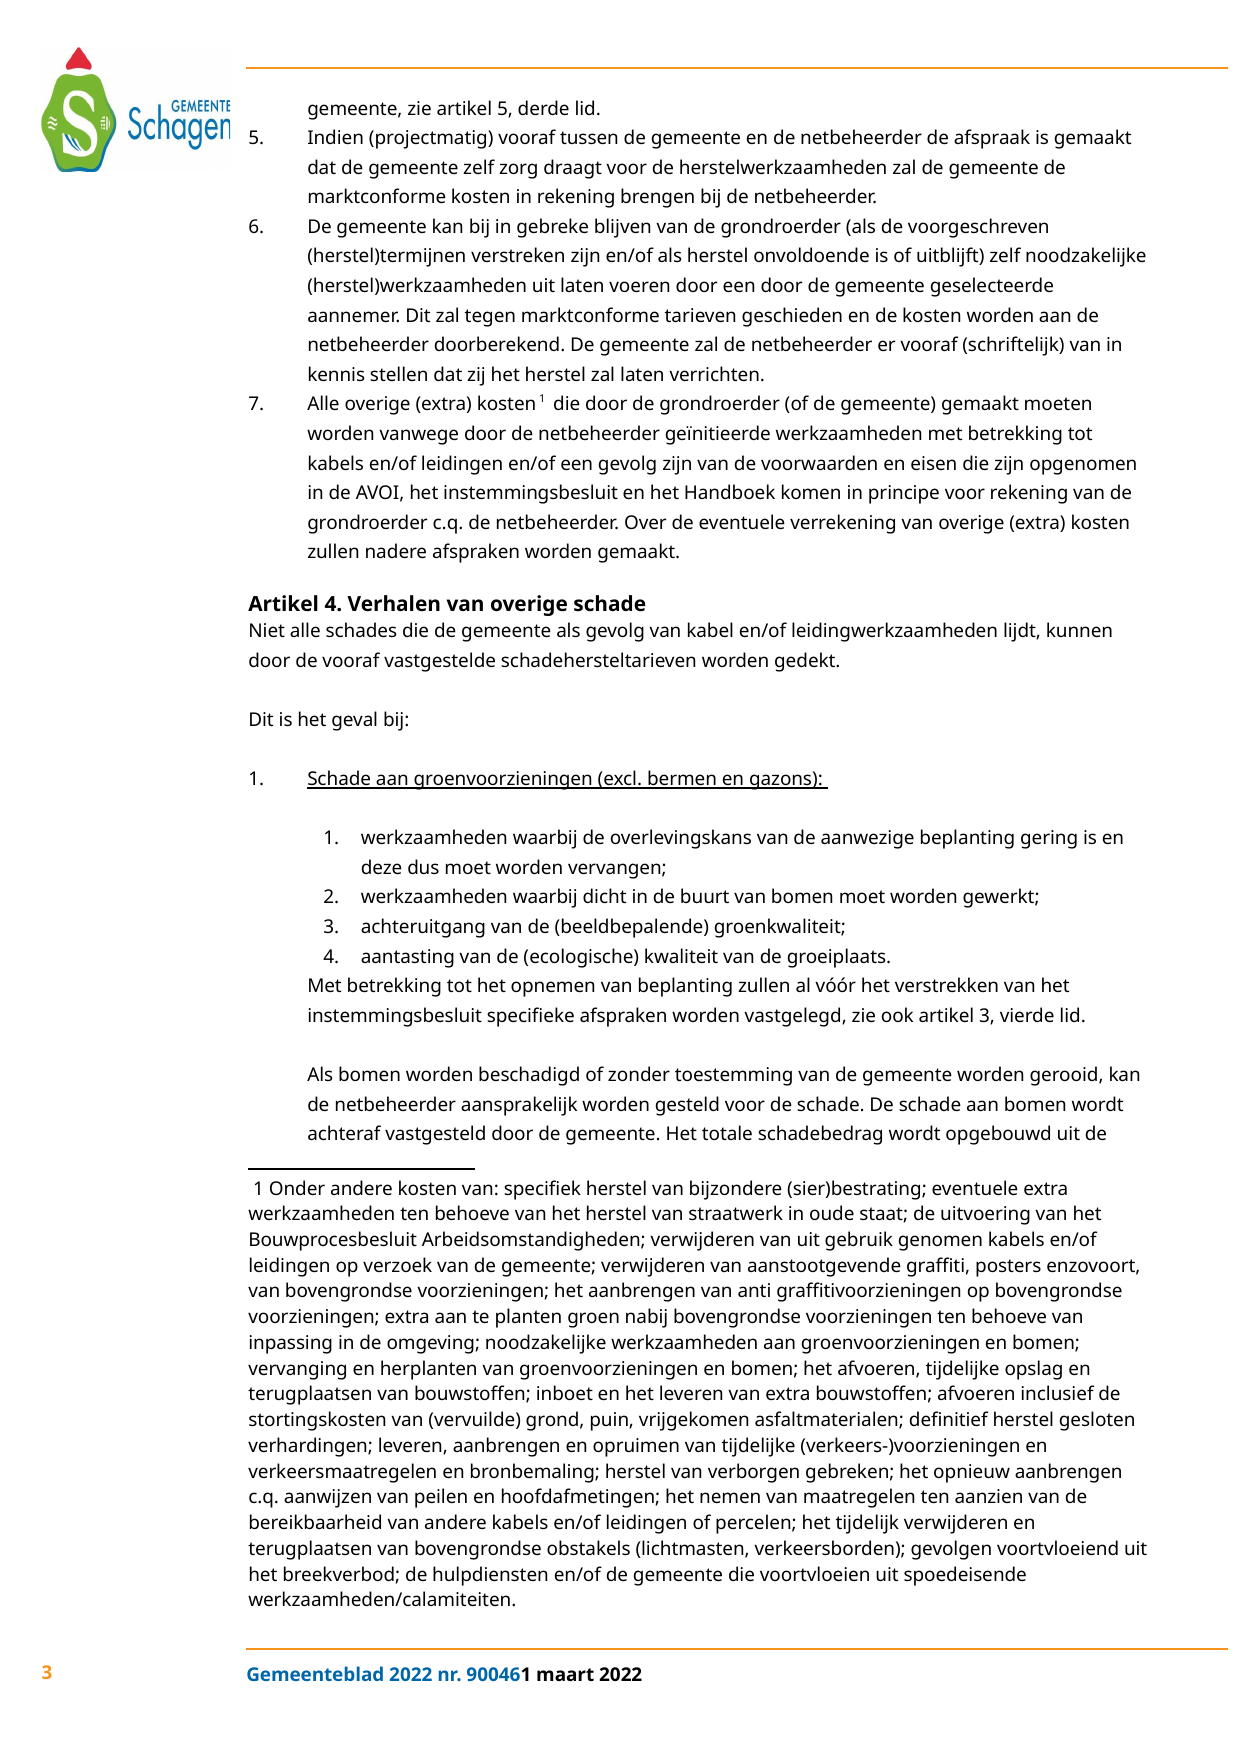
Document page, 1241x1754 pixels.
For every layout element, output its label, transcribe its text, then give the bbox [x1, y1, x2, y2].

list Onder andere kosten van: specifiek herstel van bijzondere (sier)bestrating; eventuele extra werkzaamheden ten behoeve van het herstel van straatwerk in oude staat; de uitvoering van het Bouwprocesbesluit Arbeidsomstandigheden; verwijderen van uit gebruik genomen kabels en/of leidingen op verzoek van de gemeente; verwijderen van aanstootgevende graffiti, posters enzovoort, van bovengrondse voorzieningen; het aanbrengen van anti graffitivoorzieningen op bovengrondse voorzieningen; extra aan te planten groen nabij bovengrondse voorzieningen ten behoeve van inpassing in de omgeving; noodzakelijke werkzaamheden aan groenvoorzieningen en bomen; vervanging en herplanten van groenvoorzieningen en bomen; het afvoeren, tijdelijke opslag en terugplaatsen van bouwstoffen; inboet en het leveren van extra bouwstoffen; afvoeren inclusief de stortingskosten van (vervuilde) grond, puin, vrijgekomen asfaltmaterialen; definitief herstel gesloten verhardingen; leveren, aanbrengen en opruimen van tijdelijke (verkeers-)voorzieningen en verkeersmaatregelen en bronbemaling; herstel van verborgen gebreken; het opnieuw aanbrengen c.q. aanwijzen van peilen en hoofdafmetingen; het nemen van maatregelen ten aanzien van de bereikbaarheid van andere kabels en/of leidingen of percelen; het tijdelijk verwijderen en terugplaatsen van bovengrondse obstakels (lichtmasten, verkeersborden); gevolgen voortvloeiend uit het breekverbod; de hulpdiensten en/of de gemeente die voortvloeien uit spoedeisende werkzaamheden/calamiteiten. [248, 1175, 1152, 1612]
text Niet alle schades die de gemeente als gevolg van kabel en/of leidingwerkzaamheden lijdt, kunnen door de vooraf vastgestelde schadehersteltarieven worden gedekt. [248, 617, 1152, 673]
list achteruitgang van de (beeldbepalende) groenkwaliteit; [323, 913, 1152, 939]
list Indien (projectmatig) vooraf tussen de gemeente en de netbeheerder de afspraak is gemaakt dat de gemeente zelf zorg draagt voor de herstelwerkzaamheden zal de gemeente de marktconforme kosten in rekening brengen bij de netbeheerder. [248, 124, 1152, 209]
list Alle overige (extra) kosten die door de grondroerder (of de gemeente) gemaakt moeten worden vanwege door de netbeheerder geïnitieerde werkzaamheden met betrekking tot kabels en/of leidingen en/of een gevolg zijn van de voorwaarden en eisen die zijn opgenomen in de AVOI, het instemmingsbesluit en het Handboek komen in principe voor rekening van de grondroerder c.q. de netbeheerder. Over de eventuele verrekening van overige (extra) kosten zullen nadere afspraken worden gemaakt. [248, 391, 1152, 564]
list aantasting van de (ecologische) kwaliteit van de groeiplaats. [323, 943, 1152, 968]
list gemeente, zie artikel 5, derde lid. [248, 95, 1152, 121]
list Met betrekking tot het opnemen van beplanting zullen al vóór het verstrekken van het instemmingsbesluit specifieke afspraken worden vastgelegd, zie ook artikel 3, vierde lid. [248, 972, 1152, 1028]
list Als bomen worden beschadigd of zonder toestemming van de gemeente worden gerooid, kan de netbeheerder aansprakelijk worden gesteld voor de schade. De schade aan bomen wordt achteraf vastgesteld door de gemeente. Het totale schadebedrag wordt opgebouwd uit de [248, 1061, 1152, 1146]
list Schade aan groenvoorzieningen (excl. bermen en gazons): [248, 765, 1152, 791]
list werkzaamheden waarbij dicht in de buurt van bomen moet worden gewerkt; [323, 884, 1152, 909]
text Artikel 4. Verhalen van overige schade [248, 589, 1152, 617]
picture [41, 47, 231, 172]
text Dit is het geval bij: [248, 706, 1152, 732]
list werkzaamheden waarbij de overlevingskans van de aanwezige beplanting gering is en deze dus moet worden vervangen; [323, 824, 1152, 880]
list De gemeente kan bij in gebreke blijven van de grondroerder (als de voorgeschreven (herstel)termijnen verstreken zijn en/of als herstel onvoldoende is of uitblijft) zelf noodzakelijke (herstel)werkzaamheden uit laten voeren door een door de gemeente geselecteerde aannemer. Dit zal tegen marktconforme tarieven geschieden en de kosten worden aan de netbeheerder doorberekend. De gemeente zal de netbeheerder er vooraf (schriftelijk) van in kennis stellen dat zij het herstel zal laten verrichten. [248, 213, 1152, 387]
